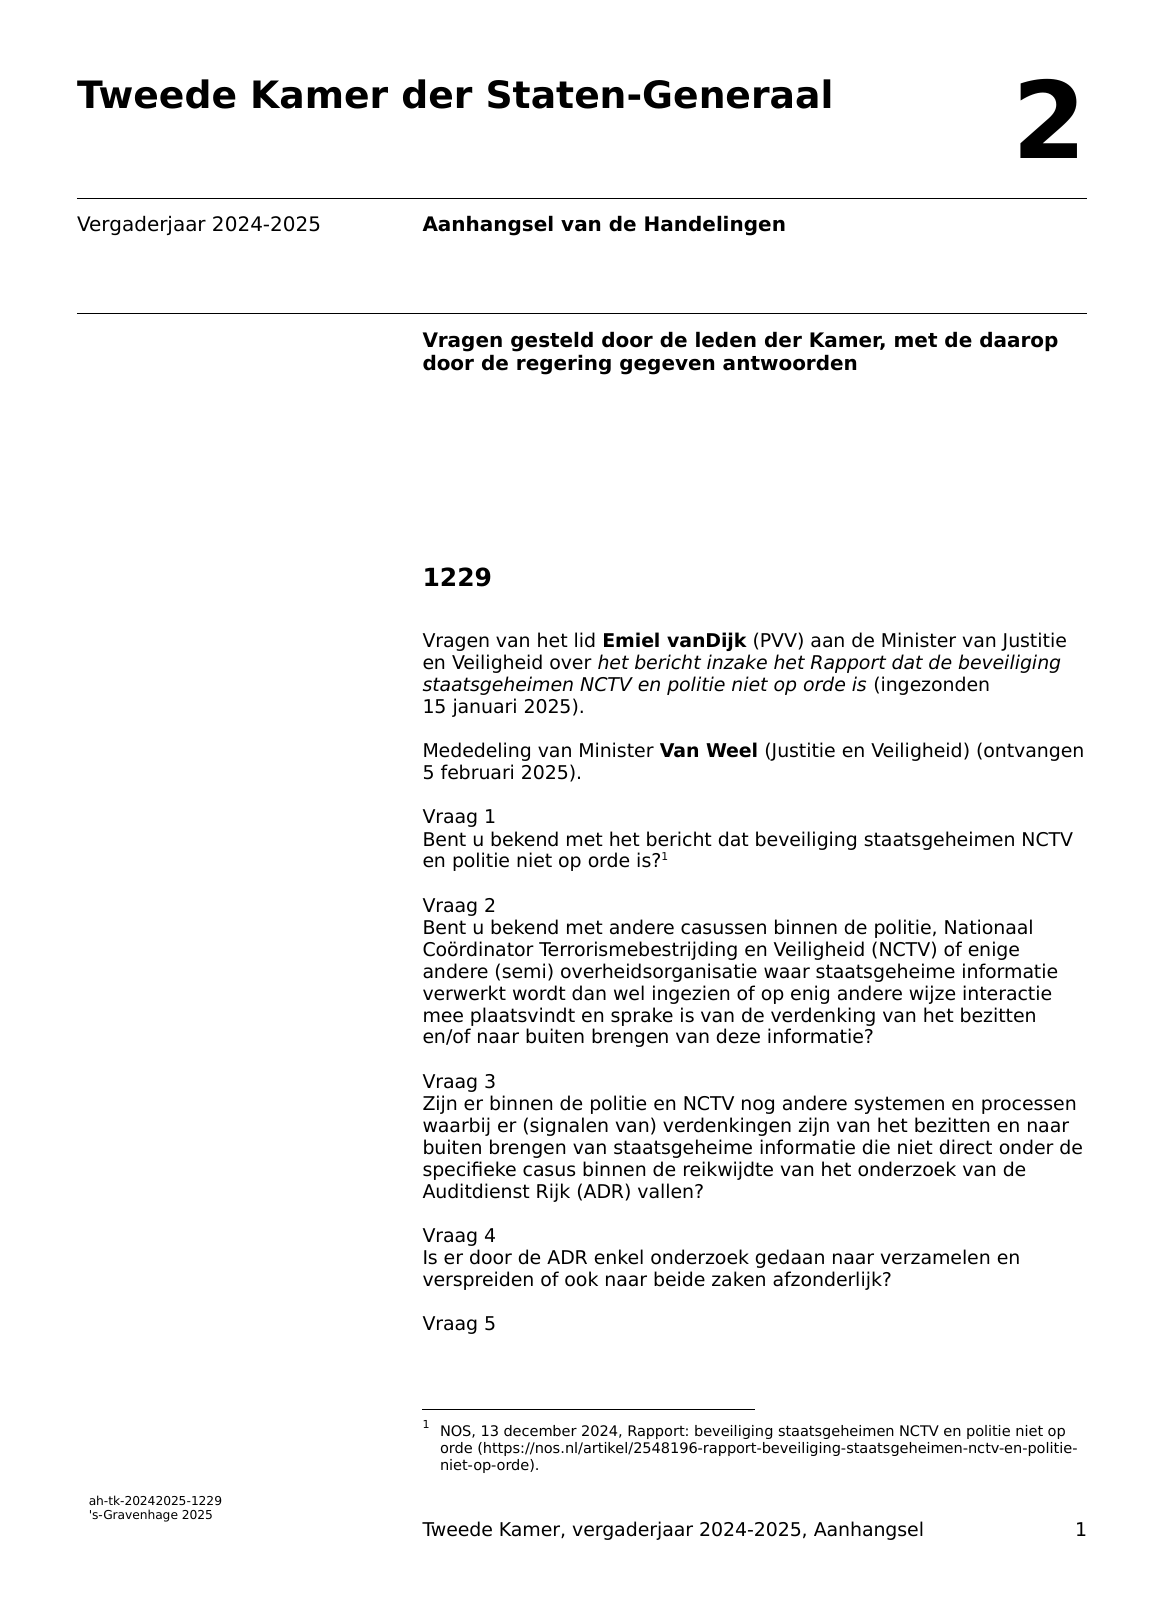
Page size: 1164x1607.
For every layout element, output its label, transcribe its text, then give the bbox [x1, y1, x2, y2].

text Vragen van het lid Emiel vanDijk (PVV) aan de Minister van Justitie en Veiligheid over het bericht inzake het Rapport dat de beveiliging staatsgeheimen NCTV en politie niet op orde is (ingezonden 15 januari 2025). [422, 630, 1087, 718]
text ah-tk-20242025-1229 [88, 1494, 323, 1508]
text Bent u bekend met het bericht dat beveiliging staatsgeheimen NCTV en politie niet op orde is? [422, 828, 1087, 872]
text Vraag 2 [422, 894, 1087, 917]
text Vraag 3 [422, 1071, 1087, 1093]
text 's-Gravenhage 2025 [88, 1508, 323, 1522]
text Bent u bekend met andere casussen binnen de politie, Nationaal Coördinator Terrorismebestrijding en Veiligheid (NCTV) of enige andere (semi) overheidsorganisatie waar staatsgeheime informatie verwerkt wordt dan wel ingezien of op enig andere wijze interactie mee plaatsvindt en sprake is van de verdenking van het bezitten en/of naar buiten brengen van deze informatie? [422, 917, 1087, 1048]
text Mededeling van Minister Van Weel (Justitie en Veiligheid) (ontvangen 5 februari 2025). [422, 740, 1087, 784]
text Vraag 4 [422, 1225, 1087, 1247]
table_header Tweede Kamer der Staten-Generaal [77, 59, 886, 198]
text Zijn er binnen de politie en NCTV nog andere systemen en processen waarbij er (signalen van) verdenkingen zijn van het bezitten en naar buiten brengen van staatsgeheime informatie die niet direct onder de specifieke casus binnen de reikwijdte van het onderzoek van de Auditdienst Rijk (ADR) vallen? [422, 1093, 1087, 1202]
text NOS, 13 december 2024, Rapport: beveiliging staatsgeheimen NCTV en politie niet op orde (https://nos.nl/artikel/2548196-rapport-beveiliging-staatsgeheimen-nctv-en-politie-niet-op-orde). [422, 1418, 1087, 1474]
table_cell Aanhangsel van de Handelingen [422, 199, 1087, 313]
text Vraag 1 [422, 806, 1087, 828]
text Vraag 5 [422, 1313, 1087, 1335]
text Is er door de ADR enkel onderzoek gedaan naar verzamelen en verspreiden of ook naar beide zaken afzonderlijk? [422, 1247, 1087, 1291]
table_cell Vergaderjaar 2024-2025 [77, 199, 422, 313]
text 1229 [422, 563, 1087, 592]
table_cell [77, 314, 422, 375]
table_cell Vragen gesteld door de leden der Kamer, met de daarop door de regering gegeven antwoorden [422, 314, 1087, 375]
table_header 2 [886, 59, 1087, 198]
